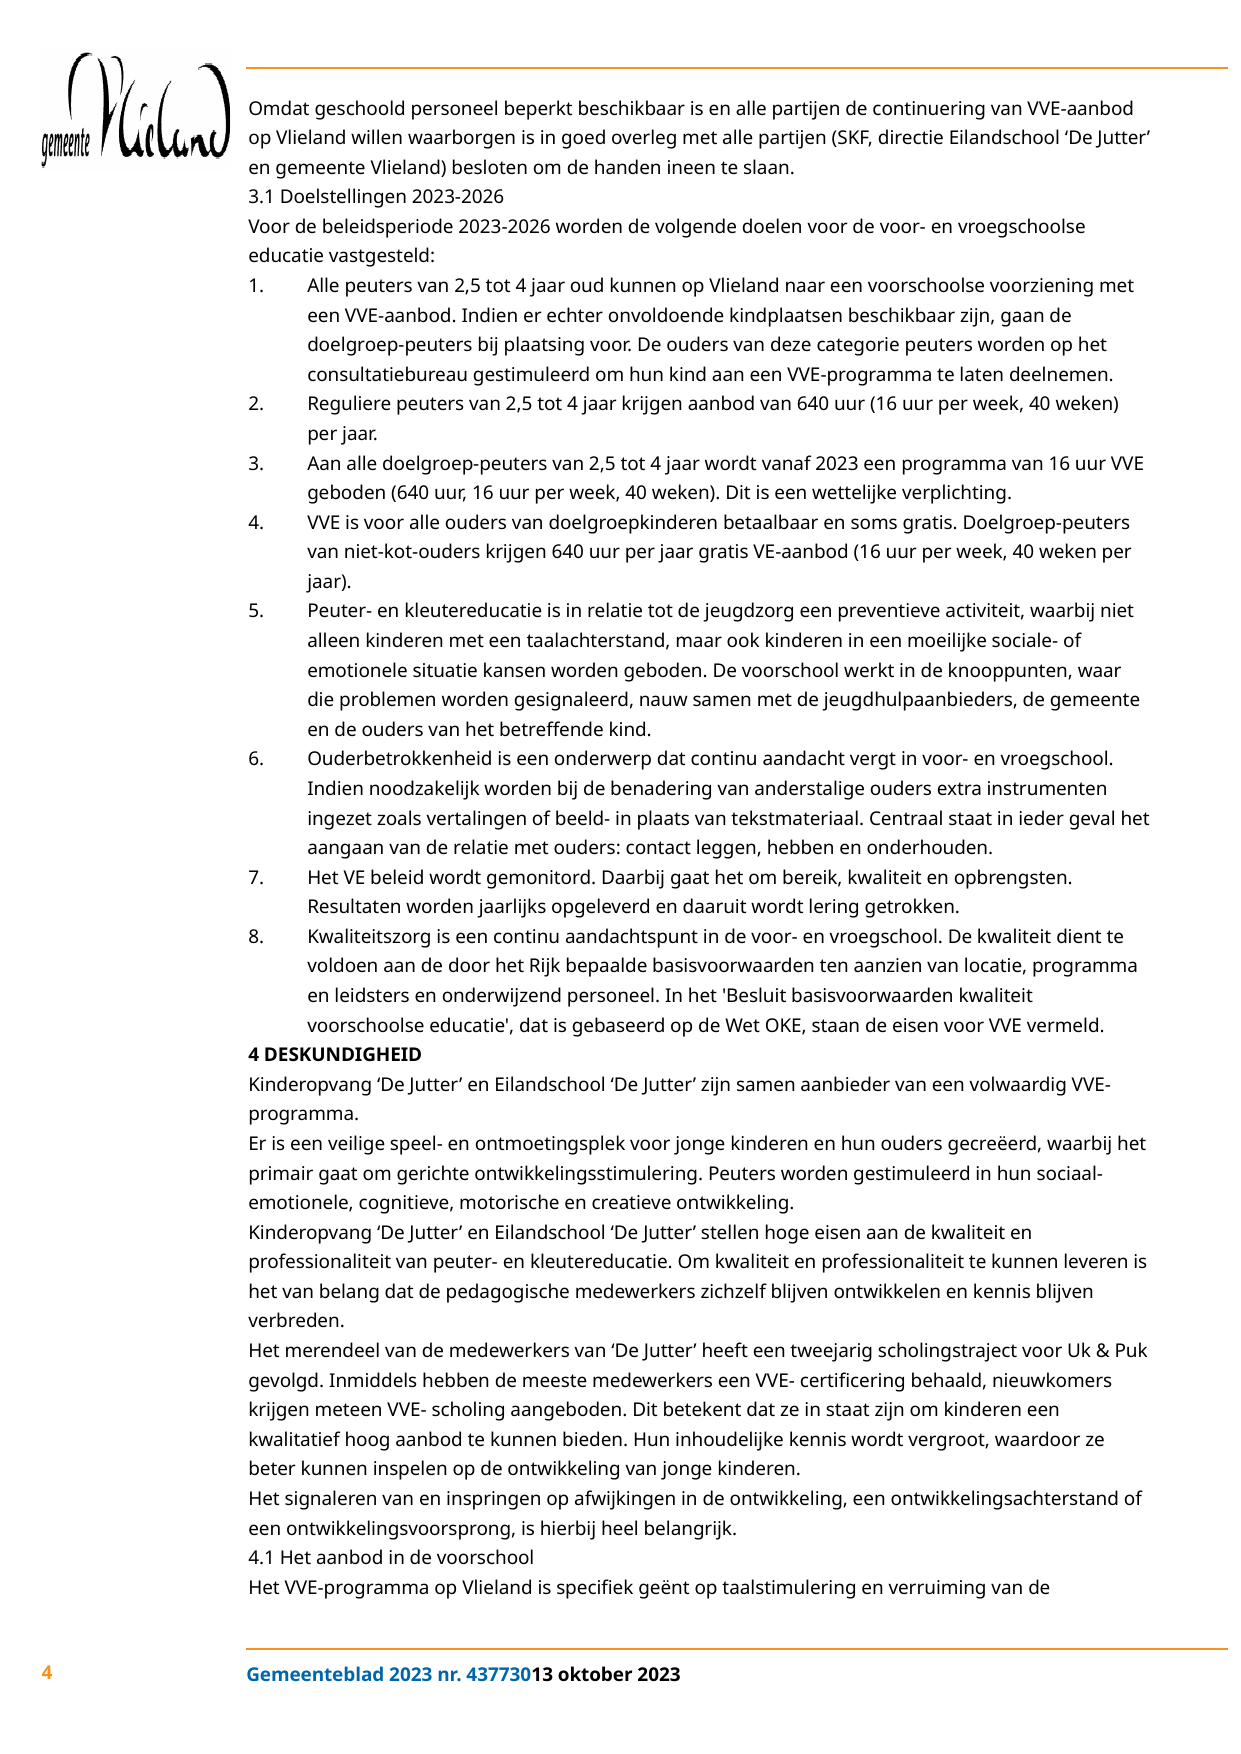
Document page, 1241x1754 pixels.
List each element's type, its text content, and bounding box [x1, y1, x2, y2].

text Kinderopvang ‘De Jutter’ en Eilandschool ‘De Jutter’ stellen hoge eisen aan de kwaliteit en professionaliteit van peuter- en kleutereducatie. Om kwaliteit en professionaliteit te kunnen leveren is het van belang dat de pedagogische medewerkers zichzelf blijven ontwikkelen en kennis blijven verbreden. [248, 1219, 1152, 1333]
text Het VVE-programma op Vlieland is specifiek geënt op taalstimulering en verruiming van de [248, 1574, 1152, 1600]
text 4.1 Het aanbod in de voorschool [248, 1544, 1152, 1570]
text Er is een veilige speel- en ontmoetingsplek voor jonge kinderen en hun ouders gecreëerd, waarbij het primair gaat om gerichte ontwikkelingsstimulering. Peuters worden gestimuleerd in hun sociaal-emotionele, cognitieve, motorische en creatieve ontwikkeling. [248, 1130, 1152, 1215]
text Kinderopvang ‘De Jutter’ en Eilandschool ‘De Jutter’ zijn samen aanbieder van een volwaardig VVE-programma. [248, 1071, 1152, 1126]
list Ouderbetrokkenheid is een onderwerp dat continu aandacht vergt in voor- en vroegschool. Indien noodzakelijk worden bij de benadering van anderstalige ouders extra instrumenten ingezet zoals vertalingen of beeld- in plaats van tekstmateriaal. Centraal staat in ieder geval het aangaan van de relatie met ouders: contact leggen, hebben en onderhouden. [248, 746, 1152, 860]
list Alle peuters van 2,5 tot 4 jaar oud kunnen op Vlieland naar een voorschoolse voorziening met een VVE-aanbod. Indien er echter onvoldoende kindplaatsen beschikbaar zijn, gaan de doelgroep-peuters bij plaatsing voor. De ouders van deze categorie peuters worden op het consultatiebureau gestimuleerd om hun kind aan een VVE-programma te laten deelnemen. [248, 272, 1152, 387]
text Het merendeel van de medewerkers van ‘De Jutter’ heeft een tweejarig scholingstraject voor Uk & Puk gevolgd. Inmiddels hebben de meeste medewerkers een VVE- certificering behaald, nieuwkomers krijgen meteen VVE- scholing aangeboden. Dit betekent dat ze in staat zijn om kinderen een kwalitatief hoog aanbod te kunnen bieden. Hun inhoudelijke kennis wordt vergroot, waardoor ze beter kunnen inspelen op de ontwikkeling van jonge kinderen. [248, 1337, 1152, 1481]
text Omdat geschoold personeel beperkt beschikbaar is en alle partijen de continuering van VVE-aanbod op Vlieland willen waarborgen is in goed overleg met alle partijen (SKF, directie Eilandschool ‘De Jutter’ en gemeente Vlieland) besloten om de handen ineen te slaan. [248, 95, 1152, 180]
list Kwaliteitszorg is een continu aandachtspunt in de voor- en vroegschool. De kwaliteit dient te voldoen aan de door het Rijk bepaalde basisvoorwaarden ten aanzien van locatie, programma en leidsters en onderwijzend personeel. In het 'Besluit basisvoorwaarden kwaliteit voorschoolse educatie', dat is gebaseerd op de Wet OKE, staan de eisen voor VVE vermeld. [248, 923, 1152, 1038]
text 3.1 Doelstellingen 2023-2026 [248, 183, 1152, 209]
text Voor de beleidsperiode 2023-2026 worden de volgende doelen voor de voor- en vroegschoolse [248, 213, 1152, 239]
text Het signaleren van en inspringen op afwijkingen in de ontwikkeling, een ontwikkelingsachterstand of een ontwikkelingsvoorsprong, is hierbij heel belangrijk. [248, 1485, 1152, 1541]
text educatie vastgesteld: [248, 243, 1152, 268]
picture [41, 47, 231, 172]
text 4 DESKUNDIGHEID [248, 1041, 1152, 1067]
list Aan alle doelgroep-peuters van 2,5 tot 4 jaar wordt vanaf 2023 een programma van 16 uur VVE geboden (640 uur, 16 uur per week, 40 weken). Dit is een wettelijke verplichting. [248, 450, 1152, 505]
list Peuter- en kleutereducatie is in relatie tot de jeugdzorg een preventieve activiteit, waarbij niet alleen kinderen met een taalachterstand, maar ook kinderen in een moeilijke sociale- of emotionele situatie kansen worden geboden. De voorschool werkt in de knooppunten, waar die problemen worden gesignaleerd, nauw samen met de jeugdhulpaanbieders, de gemeente en de ouders van het betreffende kind. [248, 598, 1152, 742]
list VVE is voor alle ouders van doelgroepkinderen betaalbaar en soms gratis. Doelgroep-peuters van niet-kot-ouders krijgen 640 uur per jaar gratis VE-aanbod (16 uur per week, 40 weken per jaar). [248, 509, 1152, 594]
list Reguliere peuters van 2,5 tot 4 jaar krijgen aanbod van 640 uur (16 uur per week, 40 weken) per jaar. [248, 391, 1152, 446]
list Het VE beleid wordt gemonitord. Daarbij gaat het om bereik, kwaliteit en opbrengsten. Resultaten worden jaarlijks opgeleverd en daaruit wordt lering getrokken. [248, 864, 1152, 919]
